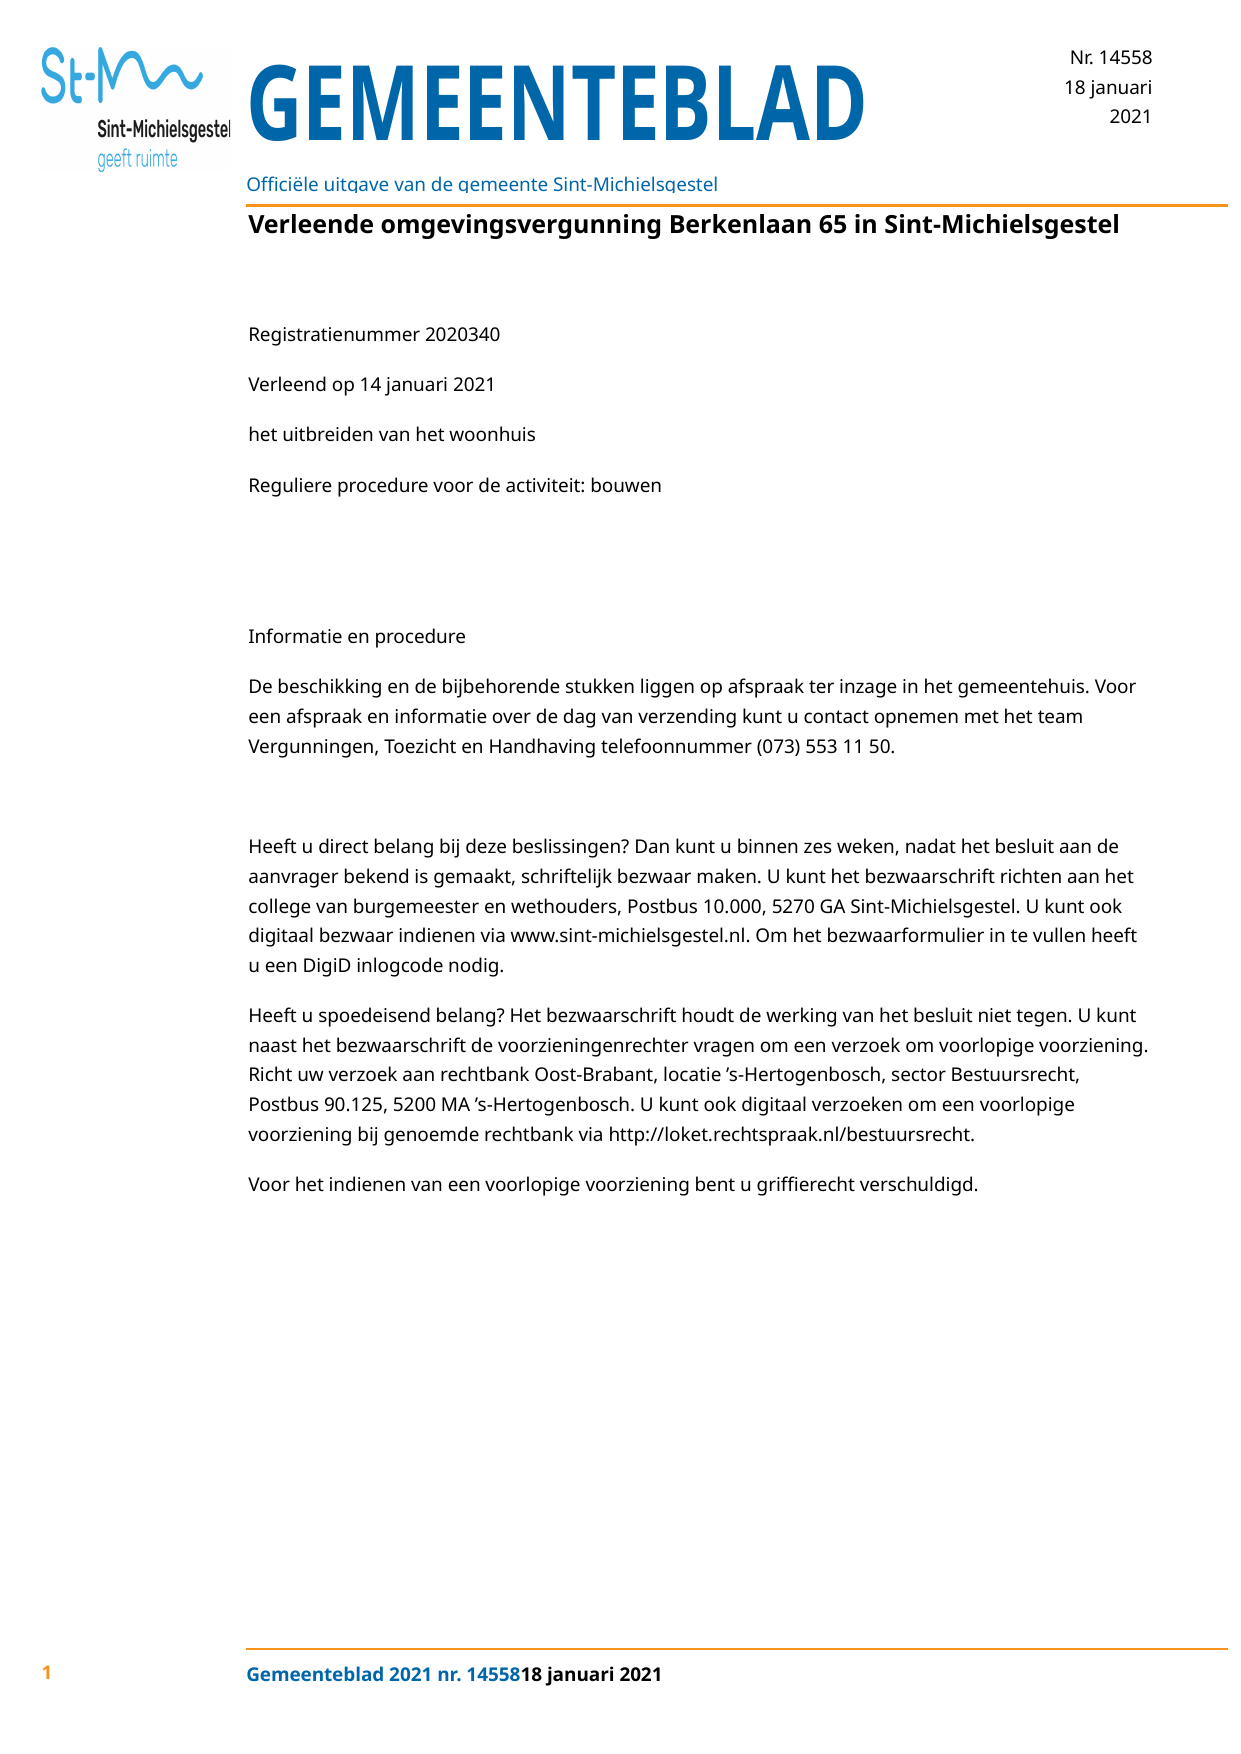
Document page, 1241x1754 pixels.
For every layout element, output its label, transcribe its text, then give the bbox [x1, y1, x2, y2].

text De beschikking en de bijbehorende stukken liggen op afspraak ter inzage in het gemeentehuis. Voor een afspraak en informatie over de dag van verzending kunt u contact opnemen met het team Vergunningen, Toezicht en Handhaving telefoonnummer (073) 553 11 50. [248, 674, 1152, 758]
text Heeft u direct belang bij deze beslissingen? Dan kunt u binnen zes weken, nadat het besluit aan de aanvrager bekend is gemaakt, schriftelijk bezwaar maken. U kunt het bezwaarschrift richten aan het college van burgemeester en wethouders, Postbus 10.000, 5270 GA Sint-Michielsgestel. U kunt ook digitaal bezwaar indienen via www.sint-michielsgestel.nl. Om het bezwaarformulier in te vullen heeft u een DigiD inlogcode nodig. [248, 834, 1152, 978]
text Verleend op 14 januari 2021 [248, 371, 1152, 397]
text Verleende omgevingsvergunning Berkenlaan 65 in Sint-Michielsgestel [248, 207, 1152, 241]
text Registratienummer 2020340 [248, 321, 1152, 346]
text Informatie en procedure [248, 623, 1152, 649]
text Heeft u spoedeisend belang? Het bezwaarschrift houdt de werking van het besluit niet tegen. U kunt naast het bezwaarschrift de voorzieningenrechter vragen om een verzoek om voorlopige voorziening. Richt uw verzoek aan rechtbank Oost-Brabant, locatie ’s-Hertogenbosch, sector Bestuursrecht, Postbus 90.125, 5200 MA ’s-Hertogenbosch. U kunt ook digitaal verzoeken om een voorlopige voorziening bij genoemde rechtbank via http://loket.rechtspraak.nl/bestuursrecht. [248, 1002, 1152, 1146]
text Reguliere procedure voor de activiteit: bouwen [248, 472, 1152, 498]
picture [41, 47, 231, 172]
text Voor het indienen van een voorlopige voorziening bent u griffierecht verschuldigd. [248, 1171, 1152, 1197]
text het uitbreiden van het woonhuis [248, 422, 1152, 447]
